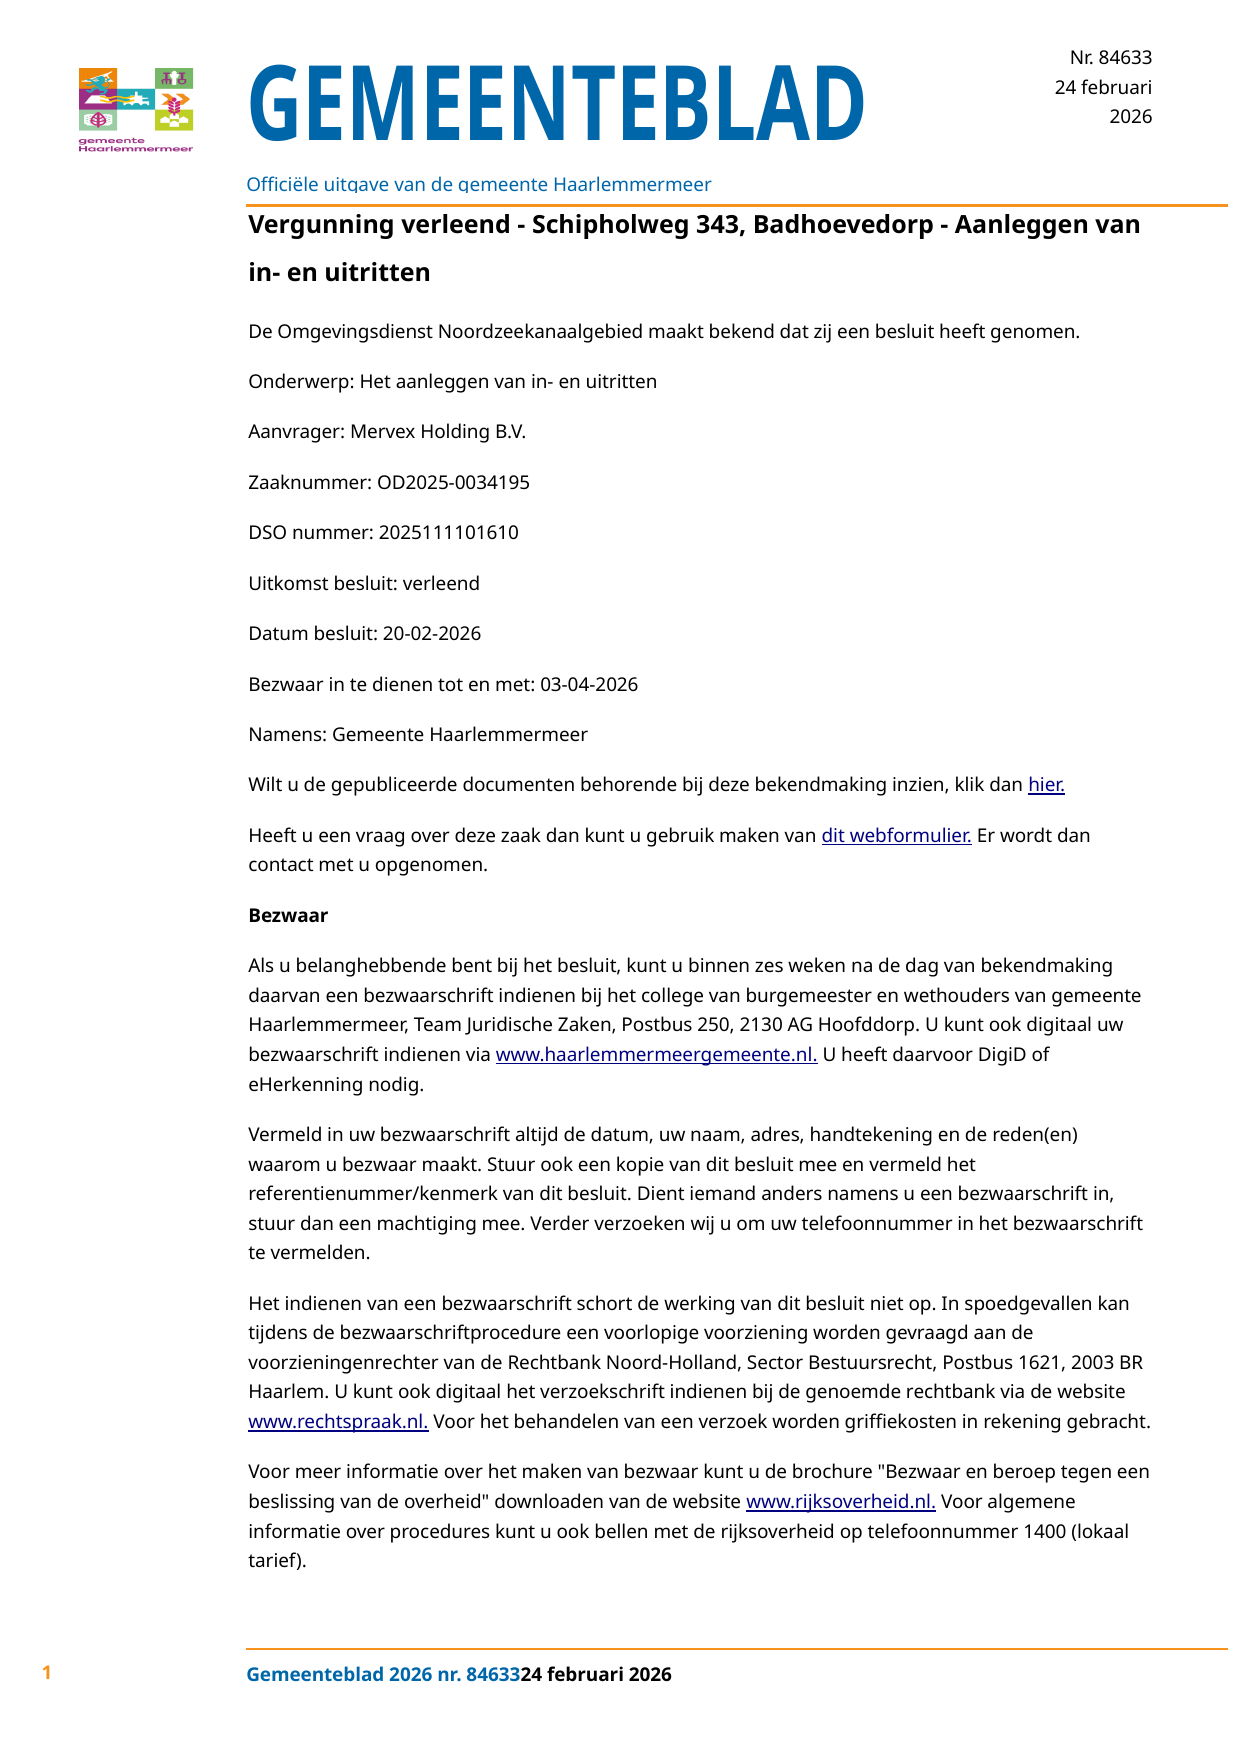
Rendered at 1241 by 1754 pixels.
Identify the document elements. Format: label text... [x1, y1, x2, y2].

text De Omgevingsdienst Noordzeekanaalgebied maakt bekend dat zij een besluit heeft genomen. [248, 318, 1152, 344]
text Namens: Gemeente Haarlemmermeer [248, 721, 1152, 747]
text Het indienen van een bezwaarschrift schort de werking van dit besluit niet op. In spoedgevallen kan tijdens de bezwaarschriftprocedure een voorlopige voorziening worden gevraagd aan de voorzieningenrechter van de Rechtbank Noord-Holland, Sector Bestuursrecht, Postbus 1621, 2003 BR Haarlem. U kunt ook digitaal het verzoekschrift indienen bij de genoemde rechtbank via de website www.rechtspraak.nl. Voor het behandelen van een verzoek worden griffiekosten in rekening gebracht. [248, 1290, 1152, 1434]
text DSO nummer: 2025111101610 [248, 519, 1152, 545]
text Vergunning verleend - Schipholweg 343, Badhoevedorp - Aanleggen van in- en uitritten [248, 207, 1152, 288]
text Wilt u de gepubliceerde documenten behorende bij deze bekendmaking inzien, klik dan hier. [248, 772, 1152, 797]
text Aanvrager: Mervex Holding B.V. [248, 419, 1152, 444]
text Vermeld in uw bezwaarschrift altijd de datum, uw naam, adres, handtekening en de reden(en) waarom u bezwaar maakt. Stuur ook een kopie van dit besluit mee en vermeld het referentienummer/kenmerk van dit besluit. Dient iemand anders namens u een bezwaarschrift in, stuur dan een machtiging mee. Verder verzoeken wij u om uw telefoonnummer in het bezwaarschrift te vermelden. [248, 1121, 1152, 1265]
text Bezwaar in te dienen tot en met: 03-04-2026 [248, 671, 1152, 697]
picture [41, 47, 231, 172]
text Als u belanghebbende bent bij het besluit, kunt u binnen zes weken na de dag van bekendmaking daarvan een bezwaarschrift indienen bij het college van burgemeester en wethouders van gemeente Haarlemmermeer, Team Juridische Zaken, Postbus 250, 2130 AG Hoofddorp. U kunt ook digitaal uw bezwaarschrift indienen via www.haarlemmermeergemeente.nl. U heeft daarvoor DigiD of eHerkenning nodig. [248, 952, 1152, 1097]
text Bezwaar [248, 902, 1152, 928]
text Voor meer informatie over het maken van bezwaar kunt u de brochure "Bezwaar en beroep tegen een beslissing van de overheid" downloaden van de website www.rijksoverheid.nl. Voor algemene informatie over procedures kunt u ook bellen met de rijksoverheid op telefoonnummer 1400 (lokaal tarief). [248, 1459, 1152, 1573]
text Uitkomst besluit: verleend [248, 570, 1152, 596]
text Zaaknummer: OD2025-0034195 [248, 469, 1152, 495]
text Heeft u een vraag over deze zaak dan kunt u gebruik maken van dit webformulier. Er wordt dan contact met u opgenomen. [248, 822, 1152, 877]
text Onderwerp: Het aanleggen van in- en uitritten [248, 368, 1152, 394]
text Datum besluit: 20-02-2026 [248, 620, 1152, 646]
